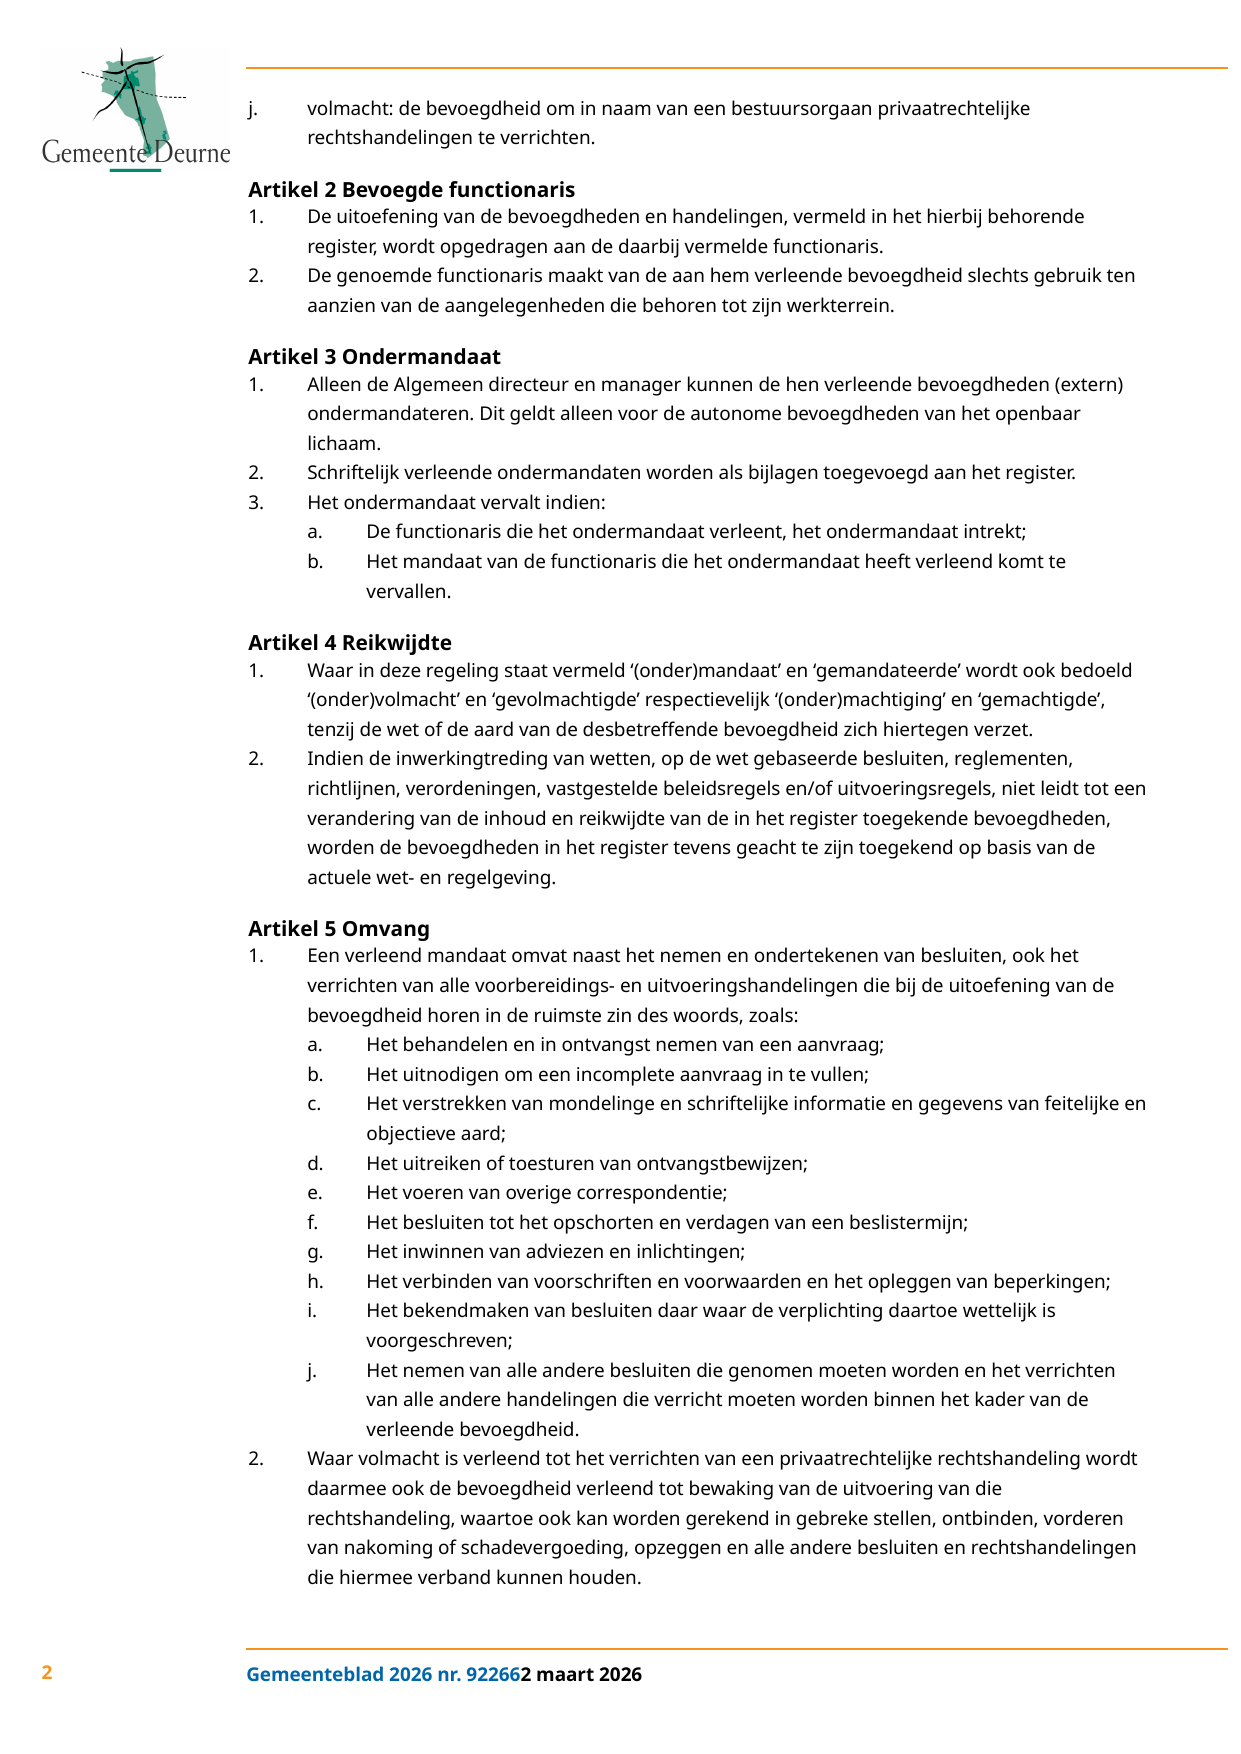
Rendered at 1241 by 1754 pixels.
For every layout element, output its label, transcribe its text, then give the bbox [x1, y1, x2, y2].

text Artikel 2 Bevoegde functionaris [248, 175, 1152, 203]
list Het bekendmaken van besluiten daar waar de verplichting daartoe wettelijk is voorgeschreven; [307, 1298, 1152, 1353]
list Het behandelen en in ontvangst nemen van een aanvraag; [307, 1031, 1152, 1057]
list Het besluiten tot het opschorten en verdagen van een beslistermijn; [307, 1209, 1152, 1235]
list volmacht: de bevoegdheid om in naam van een bestuursorgaan privaatrechtelijke rechtshandelingen te verrichten. [248, 95, 1152, 150]
text Artikel 5 Omvang [248, 914, 1152, 943]
list Waar in deze regeling staat vermeld ‘(onder)mandaat’ en ‘gemandateerde’ wordt ook bedoeld ‘(onder)volmacht’ en ‘gevolmachtigde’ respectievelijk ‘(onder)machtiging’ en ‘gemachtigde’, tenzij de wet of de aard van de desbetreffende bevoegdheid zich hiertegen verzet. [248, 657, 1152, 742]
list Het voeren van overige correspondentie; [307, 1179, 1152, 1205]
list Het inwinnen van adviezen en inlichtingen; [307, 1238, 1152, 1264]
list Het ondermandaat vervalt indien: [248, 489, 1152, 515]
list De uitoefening van de bevoegdheden en handelingen, vermeld in het hierbij behorende register, wordt opgedragen aan de daarbij vermelde functionaris. [248, 203, 1152, 258]
list Indien de inwerkingtreding van wetten, op de wet gebaseerde besluiten, reglementen, richtlijnen, verordeningen, vastgestelde beleidsregels en/of uitvoeringsregels, niet leidt tot een verandering van de inhoud en reikwijdte van de in het register toegekende bevoegdheden, worden de bevoegdheden in het register tevens geacht te zijn toegekend op basis van de actuele wet- en regelgeving. [248, 746, 1152, 889]
list Het uitreiken of toesturen van ontvangstbewijzen; [307, 1150, 1152, 1176]
list Het mandaat van de functionaris die het ondermandaat heeft verleend komt te vervallen. [307, 548, 1152, 604]
list Het verbinden van voorschriften en voorwaarden en het opleggen van beperkingen; [307, 1268, 1152, 1294]
list De genoemde functionaris maakt van de aan hem verleende bevoegdheid slechts gebruik ten aanzien van de aangelegenheden die behoren tot zijn werkterrein. [248, 262, 1152, 318]
text Artikel 3 Ondermandaat [248, 342, 1152, 371]
list Waar volmacht is verleend tot het verrichten van een privaatrechtelijke rechtshandeling wordt daarmee ook de bevoegdheid verleend tot bewaking van de uitvoering van die rechtshandeling, waartoe ook kan worden gerekend in gebreke stellen, ontbinden, vorderen van nakoming of schadevergoeding, opzeggen en alle andere besluiten en rechtshandelingen die hiermee verband kunnen houden. [248, 1446, 1152, 1590]
text Artikel 4 Reikwijdte [248, 628, 1152, 657]
list Het nemen van alle andere besluiten die genomen moeten worden en het verrichten van alle andere handelingen die verricht moeten worden binnen het kader van de verleende bevoegdheid. [307, 1357, 1152, 1442]
list De functionaris die het ondermandaat verleent, het ondermandaat intrekt; [307, 519, 1152, 544]
list Het verstrekken van mondelinge en schriftelijke informatie en gegevens van feitelijke en objectieve aard; [307, 1091, 1152, 1146]
list Schriftelijk verleende ondermandaten worden als bijlagen toegevoegd aan het register. [248, 459, 1152, 485]
list Het uitnodigen om een incomplete aanvraag in te vullen; [307, 1061, 1152, 1087]
list Alleen de Algemeen directeur en manager kunnen de hen verleende bevoegdheden (extern) ondermandateren. Dit geldt alleen voor de autonome bevoegdheden van het openbaar lichaam. [248, 371, 1152, 456]
list Een verleend mandaat omvat naast het nemen en ondertekenen van besluiten, ook het verrichten van alle voorbereidings- en uitvoeringshandelingen die bij de uitoefening van de bevoegdheid horen in de ruimste zin des woords, zoals: [248, 943, 1152, 1028]
picture [41, 47, 231, 172]
